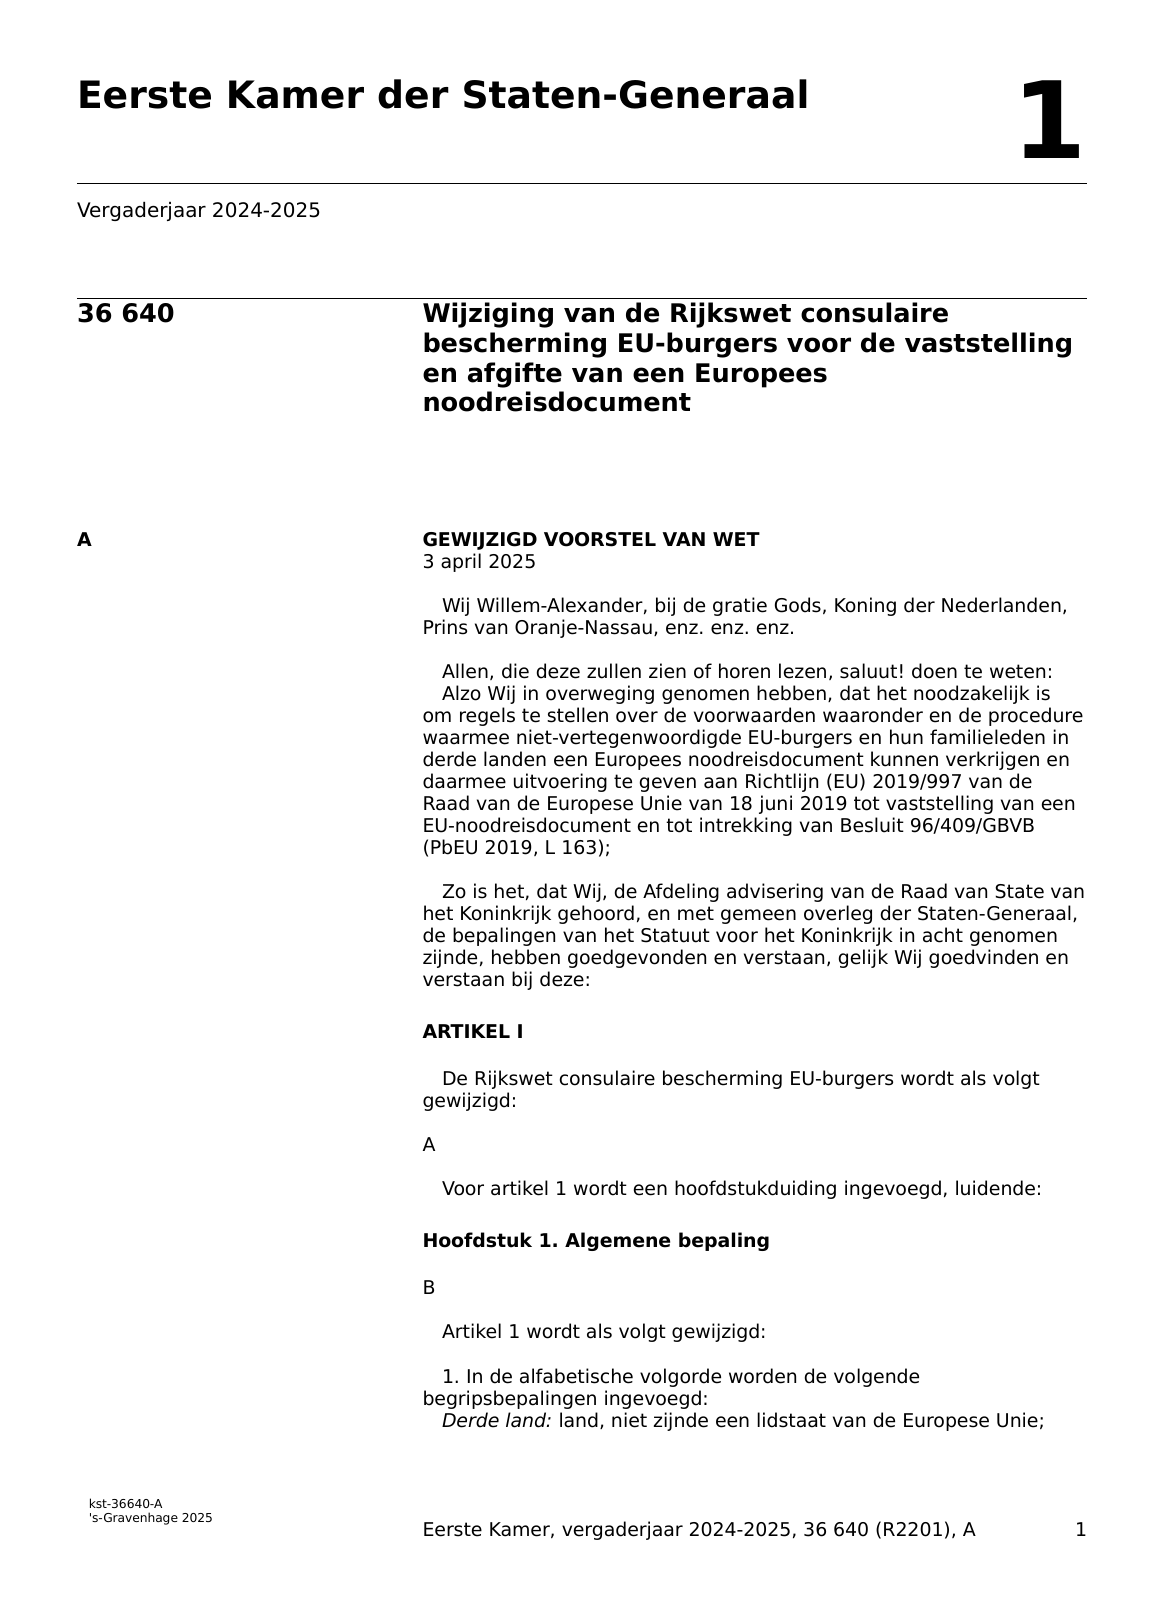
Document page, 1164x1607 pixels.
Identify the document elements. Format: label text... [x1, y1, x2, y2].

table_header Eerste Kamer der Staten-Generaal [77, 59, 886, 183]
subtitle Hoofdstuk 1. Algemene bepaling [422, 1230, 1087, 1252]
text De Rijkswet consulaire bescherming EU-burgers wordt als volgt gewijzigd: [422, 1068, 1087, 1112]
subtitle 36 640 Wijziging van de Rijkswet consulaire bescherming EU-burgers voor de vaststelling en afgifte van een Europees noodreisdocument [77, 299, 1087, 418]
table_header 1 [886, 59, 1087, 183]
text 1. In de alfabetische volgorde worden de volgende begripsbepalingen ingevoegd: [422, 1366, 1087, 1409]
text B [422, 1277, 1087, 1299]
text Allen, die deze zullen zien of horen lezen, saluut! doen te weten: [422, 661, 1087, 683]
subtitle ARTIKEL I [422, 1021, 1087, 1043]
text 's-Gravenhage 2025 [88, 1511, 323, 1525]
text A [422, 1134, 1087, 1156]
text Artikel 1 wordt als volgt gewijzigd: [422, 1321, 1087, 1343]
text Derde land: land, niet zijnde een lidstaat van de Europese Unie; [422, 1409, 1087, 1431]
text Alzo Wij in overweging genomen hebben, dat het noodzakelijk is om regels te stellen over de voorwaarden waaronder en de procedure waarmee niet-vertegenwoordigde EU-burgers en hun familieleden in derde landen een Europees noodreisdocument kunnen verkrijgen en daarmee uitvoering te geven aan Richtlijn (EU) 2019/997 van de Raad van de Europese Unie van 18 juni 2019 tot vaststelling van een EU-noodreisdocument en tot intrekking van Besluit 96/409/GBVB (PbEU 2019, L 163); [422, 683, 1087, 859]
text kst-36640-A [88, 1497, 323, 1511]
text Voor artikel 1 wordt een hoofdstukduiding ingevoegd, luidende: [422, 1178, 1087, 1200]
text Wij Willem-Alexander, bij de gratie Gods, Koning der Nederlanden, Prins van Oranje-Nassau, enz. enz. enz. [422, 595, 1087, 639]
text 3 april 2025 [422, 551, 1087, 573]
subtitle A GEWIJZIGD VOORSTEL VAN WET [77, 529, 1087, 551]
table_cell Vergaderjaar 2024-2025 [77, 184, 1087, 298]
text Zo is het, dat Wij, de Afdeling advisering van de Raad van State van het Koninkrijk gehoord, en met gemeen overleg der Staten-Generaal, de bepalingen van het Statuut voor het Koninkrijk in acht genomen zijnde, hebben goedgevonden en verstaan, gelijk Wij goedvinden en verstaan bij deze: [422, 881, 1087, 991]
